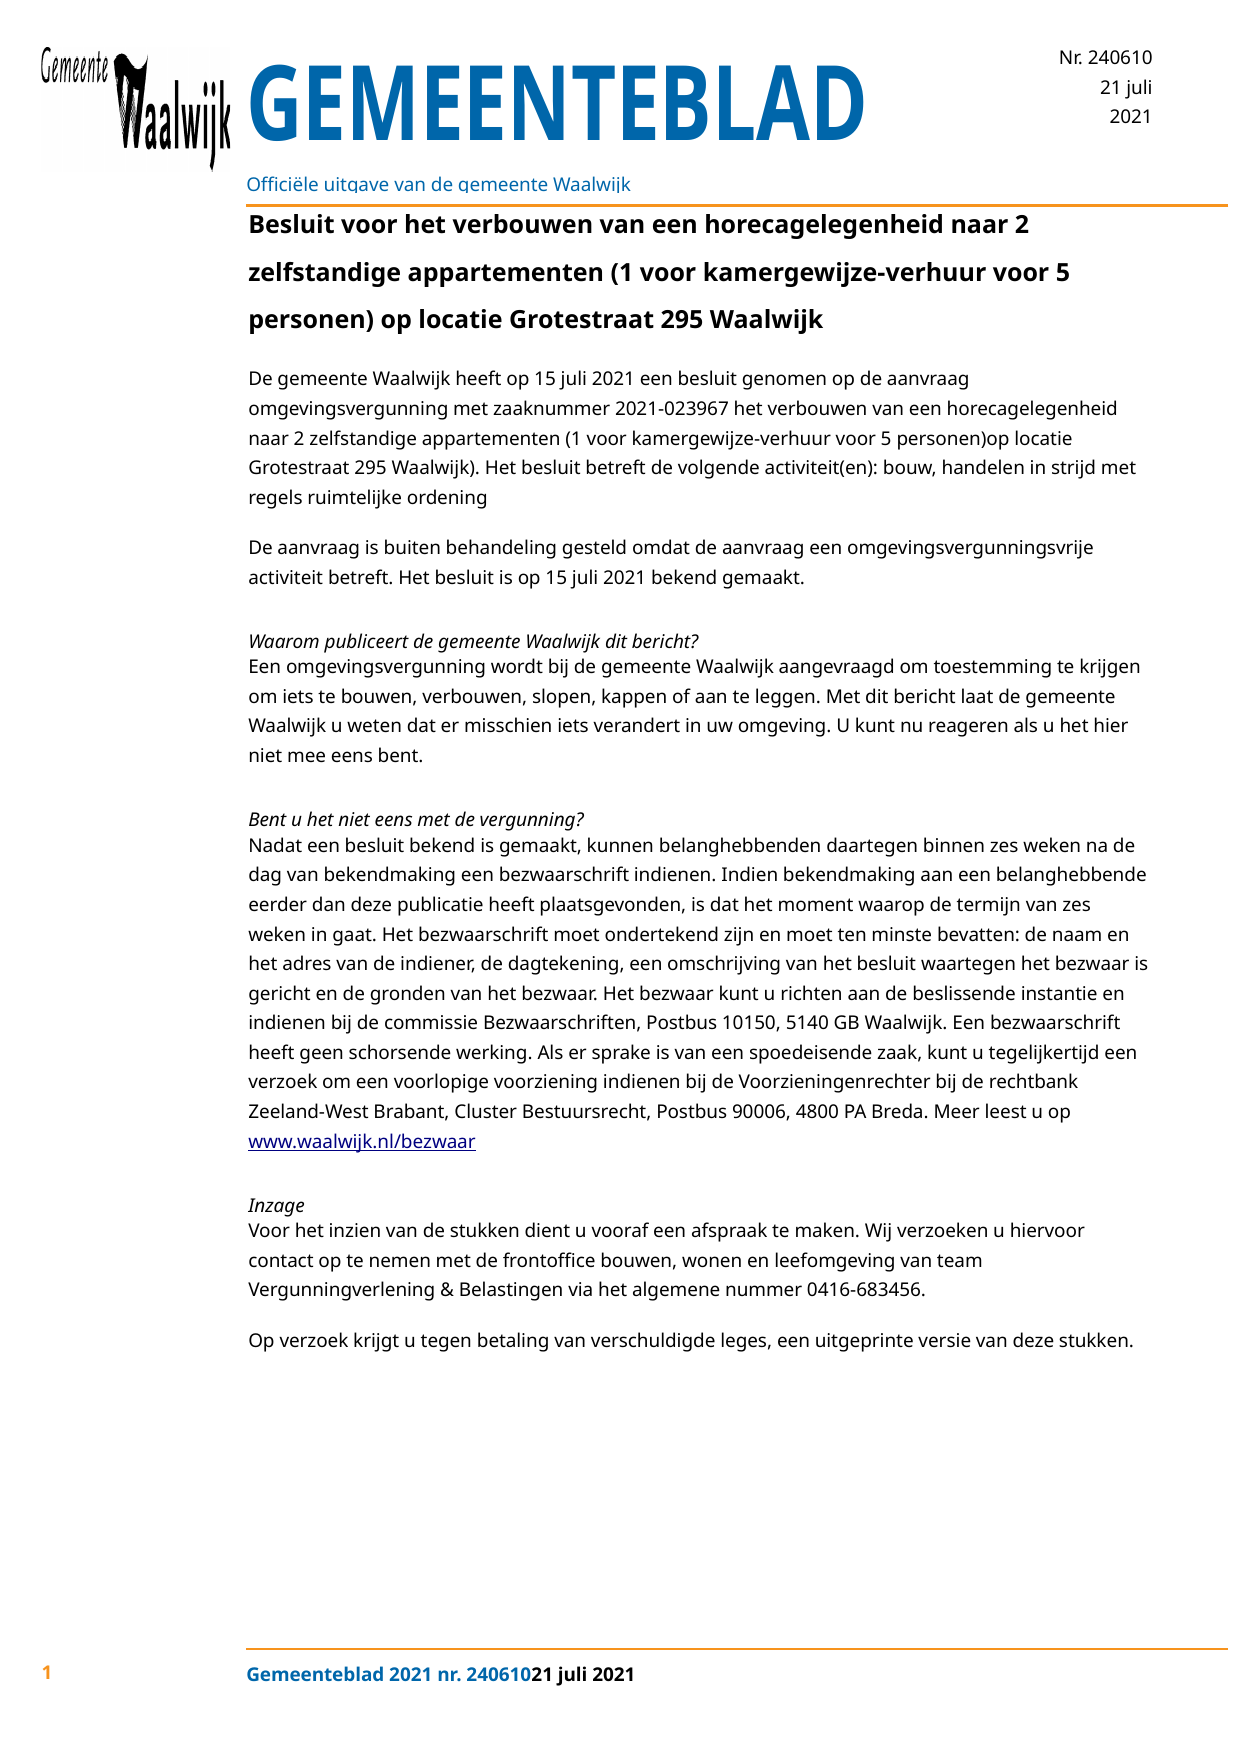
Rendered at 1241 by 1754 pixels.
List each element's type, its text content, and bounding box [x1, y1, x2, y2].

text Besluit voor het verbouwen van een horecagelegenheid naar 2 zelfstandige appartementen (1 voor kamergewijze-verhuur voor 5 personen) op locatie Grotestraat 295 Waalwijk [248, 207, 1152, 336]
text Voor het inzien van de stukken dient u vooraf een afspraak te maken. Wij verzoeken u hiervoor contact op te nemen met de frontoffice bouwen, wonen en leefomgeving van team Vergunningverlening & Belastingen via het algemene nummer 0416-683456. [248, 1217, 1152, 1302]
text Bent u het niet eens met de vergunning? [248, 806, 1152, 832]
text Een omgevingsvergunning wordt bij de gemeente Waalwijk aangevraagd om toestemming te krijgen om iets te bouwen, verbouwen, slopen, kappen of aan te leggen. Met dit bericht laat de gemeente Waalwijk u weten dat er misschien iets verandert in uw omgeving. U kunt nu reageren als u het hier niet mee eens bent. [248, 653, 1152, 768]
text Op verzoek krijgt u tegen betaling van verschuldigde leges, een uitgeprinte versie van deze stukken. [248, 1327, 1152, 1353]
text Nadat een besluit bekend is gemaakt, kunnen belanghebbenden daartegen binnen zes weken na de dag van bekendmaking een bezwaarschrift indienen. Indien bekendmaking aan een belanghebbende eerder dan deze publicatie heeft plaatsgevonden, is dat het moment waarop de termijn van zes weken in gaat. Het bezwaarschrift moet ondertekend zijn en moet ten minste bevatten: de naam en het adres van de indiener, de dagtekening, een omschrijving van het besluit waartegen het bezwaar is gericht en de gronden van het bezwaar. Het bezwaar kunt u richten aan de beslissende instantie en indienen bij de commissie Bezwaarschriften, Postbus 10150, 5140 GB Waalwijk. Een bezwaarschrift heeft geen schorsende werking. Als er sprake is van een spoedeisende zaak, kunt u tegelijkertijd een verzoek om een voorlopige voorziening indienen bij de Voorzieningenrechter bij de rechtbank Zeeland-West Brabant, Cluster Bestuursrecht, Postbus 90006, 4800 PA Breda. Meer leest u op www.waalwijk.nl/bezwaar [248, 832, 1152, 1153]
picture [41, 47, 231, 172]
text Inzage [248, 1192, 1152, 1217]
text Waarom publiceert de gemeente Waalwijk dit bericht? [248, 628, 1152, 653]
text De aanvraag is buiten behandeling gesteld omdat de aanvraag een omgevingsvergunningsvrije activiteit betreft. Het besluit is op 15 juli 2021 bekend gemaakt. [248, 534, 1152, 589]
text De gemeente Waalwijk heeft op 15 juli 2021 een besluit genomen op de aanvraag omgevingsvergunning met zaaknummer 2021-023967 het verbouwen van een horecagelegenheid naar 2 zelfstandige appartementen (1 voor kamergewijze-verhuur voor 5 personen)op locatie Grotestraat 295 Waalwijk). Het besluit betreft de volgende activiteit(en): bouw, handelen in strijd met regels ruimtelijke ordening [248, 366, 1152, 509]
